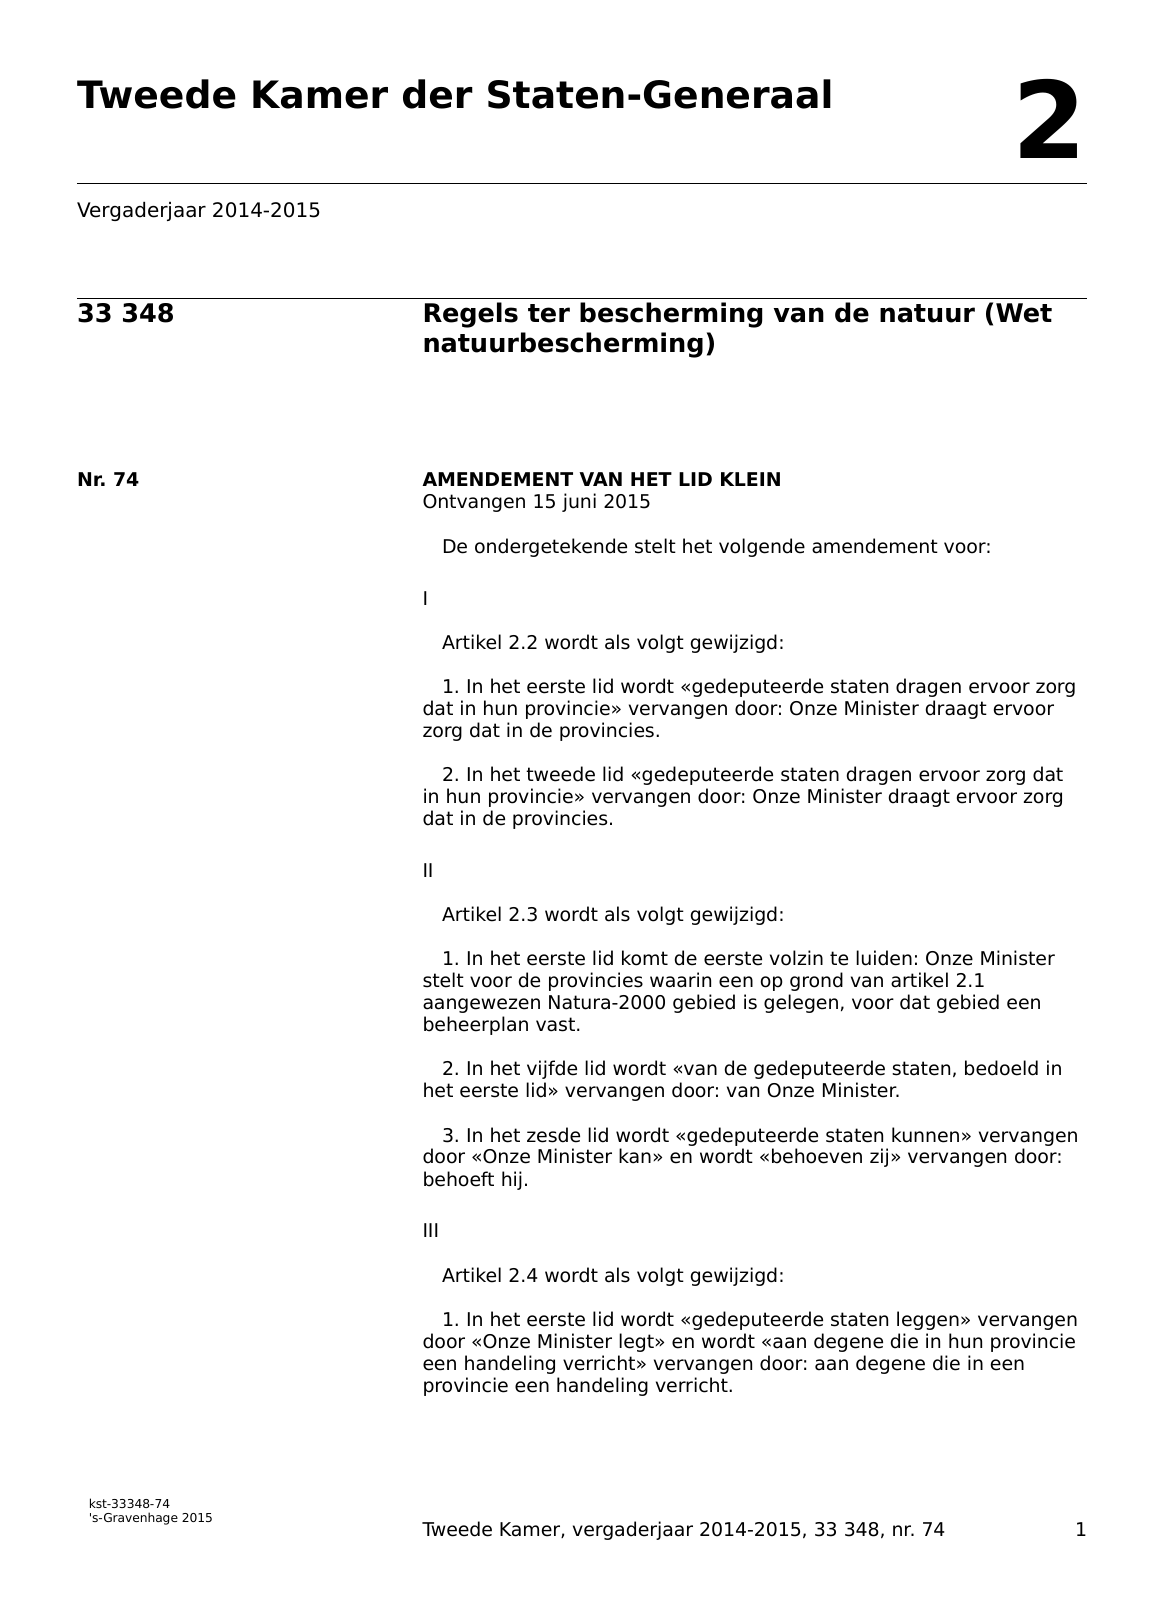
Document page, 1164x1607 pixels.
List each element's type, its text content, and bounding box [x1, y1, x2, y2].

text 1. In het eerste lid wordt «gedeputeerde staten dragen ervoor zorg dat in hun provincie» vervangen door: Onze Minister draagt ervoor zorg dat in de provincies. [422, 676, 1087, 742]
text 2. In het tweede lid «gedeputeerde staten dragen ervoor zorg dat in hun provincie» vervangen door: Onze Minister draagt ervoor zorg dat in de provincies. [422, 764, 1087, 830]
table_cell Vergaderjaar 2014-2015 [77, 184, 1087, 298]
table_header Tweede Kamer der Staten-Generaal [77, 59, 886, 183]
subtitle II [422, 860, 1087, 882]
text Artikel 2.3 wordt als volgt gewijzigd: [422, 904, 1087, 926]
text Artikel 2.2 wordt als volgt gewijzigd: [422, 632, 1087, 654]
subtitle Nr. 74 AMENDEMENT VAN HET LID KLEIN [77, 469, 1087, 491]
text 2. In het vijfde lid wordt «van de gedeputeerde staten, bedoeld in het eerste lid» vervangen door: van Onze Minister. [422, 1058, 1087, 1102]
subtitle 33 348 Regels ter bescherming van de natuur (Wet natuurbescherming) [77, 299, 1087, 358]
subtitle I [422, 587, 1087, 609]
text 's-Gravenhage 2015 [88, 1511, 323, 1525]
text De ondergetekende stelt het volgende amendement voor: [422, 536, 1087, 557]
text Ontvangen 15 juni 2015 [422, 491, 1087, 513]
text 1. In het eerste lid komt de eerste volzin te luiden: Onze Minister stelt voor de provincies waarin een op grond van artikel 2.1 aangewezen Natura-2000 gebied is gelegen, voor dat gebied een beheerplan vast. [422, 948, 1087, 1036]
text 1. In het eerste lid wordt «gedeputeerde staten leggen» vervangen door «Onze Minister legt» en wordt «aan degene die in hun provincie een handeling verricht» vervangen door: aan degene die in een provincie een handeling verricht. [422, 1309, 1087, 1397]
text kst-33348-74 [88, 1497, 323, 1511]
text 3. In het zesde lid wordt «gedeputeerde staten kunnen» vervangen door «Onze Minister kan» en wordt «behoeven zij» vervangen door: behoeft hij. [422, 1124, 1087, 1190]
subtitle III [422, 1220, 1087, 1242]
table_header 2 [886, 59, 1087, 183]
text Artikel 2.4 wordt als volgt gewijzigd: [422, 1264, 1087, 1287]
